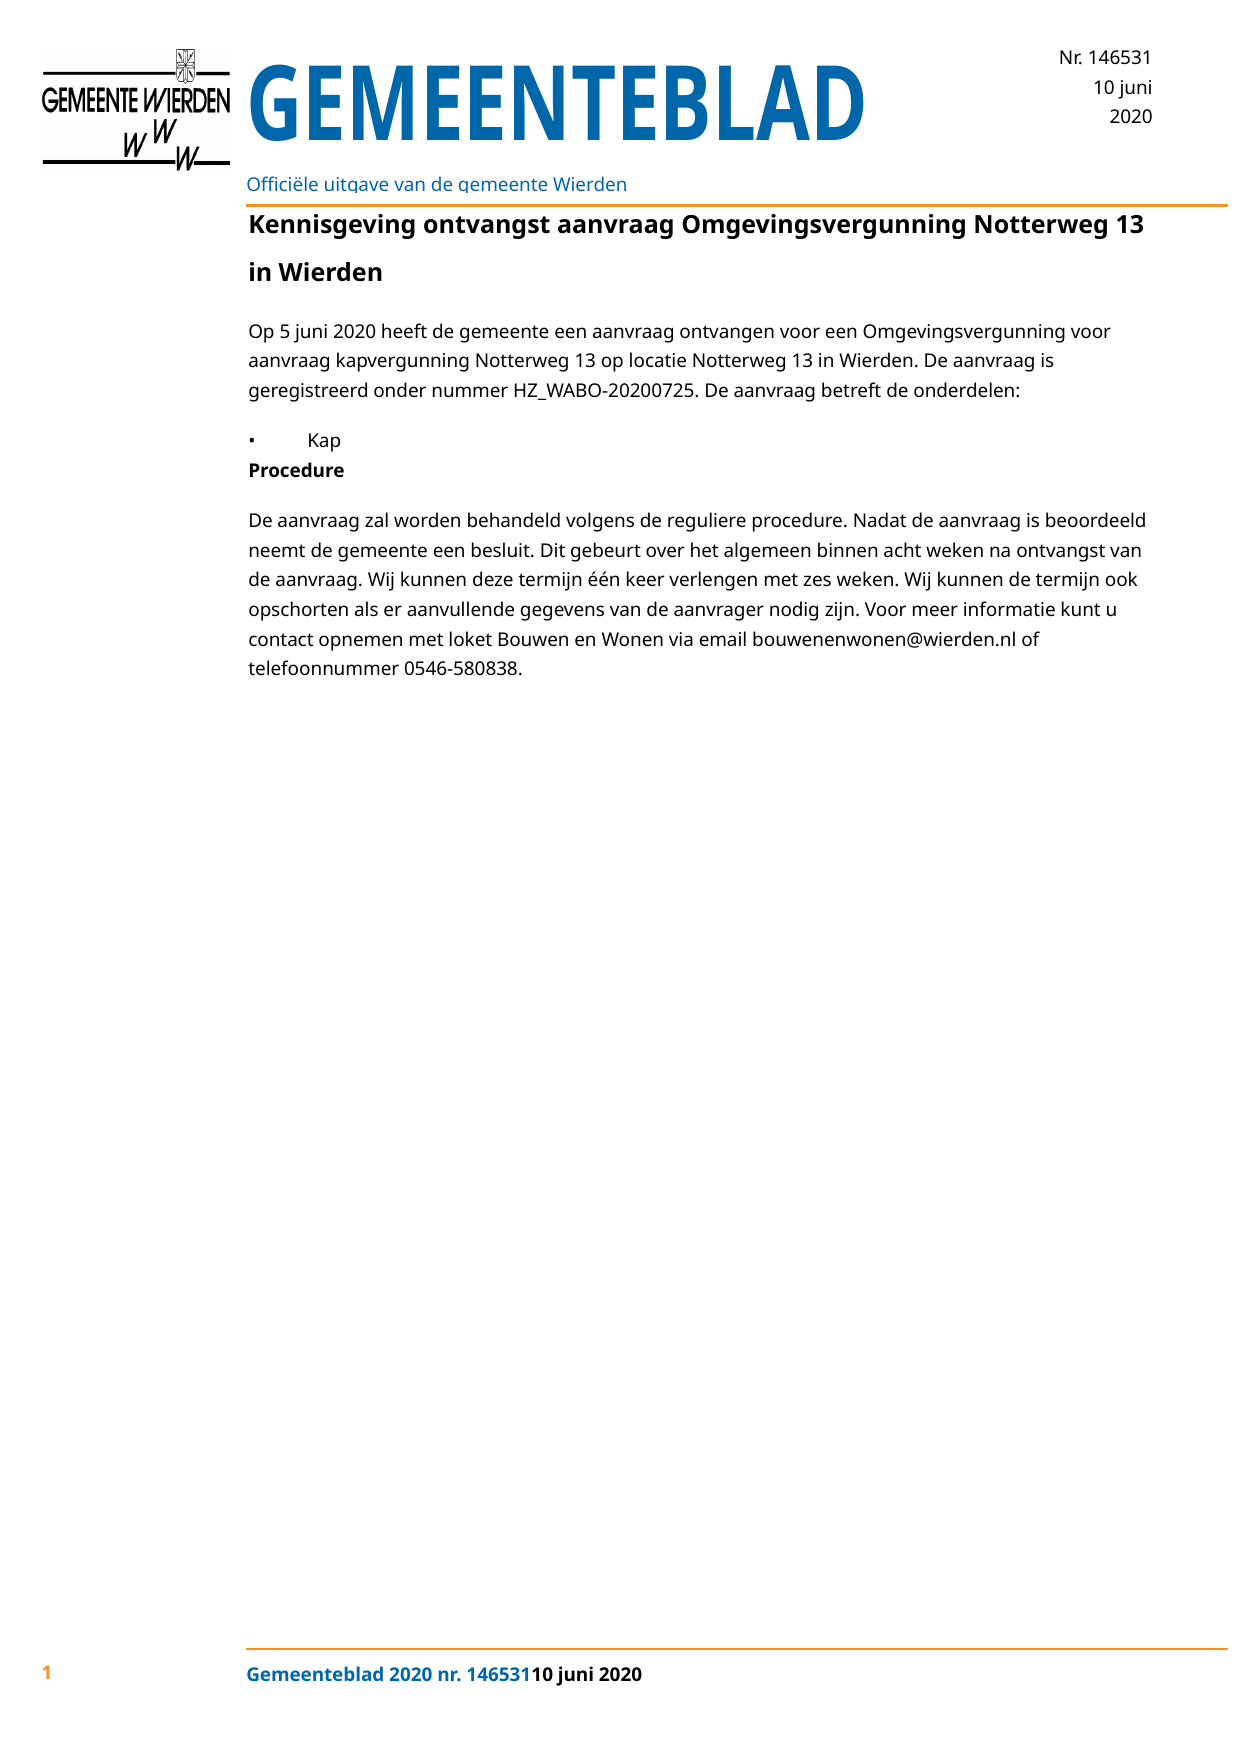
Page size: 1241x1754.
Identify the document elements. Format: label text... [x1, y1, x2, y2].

text Kennisgeving ontvangst aanvraag Omgevingsvergunning Notterweg 13 in Wierden [248, 207, 1152, 288]
picture [41, 47, 231, 172]
list Kap [248, 427, 1152, 453]
text Op 5 juni 2020 heeft de gemeente een aanvraag ontvangen voor een Omgevingsvergunning voor aanvraag kapvergunning Notterweg 13 op locatie Notterweg 13 in Wierden. De aanvraag is geregistreerd onder nummer HZ_WABO-20200725. De aanvraag betreft de onderdelen: [248, 318, 1152, 403]
text Procedure [248, 457, 1152, 483]
text De aanvraag zal worden behandeld volgens de reguliere procedure. Nadat de aanvraag is beoordeeld neemt de gemeente een besluit. Dit gebeurt over het algemeen binnen acht weken na ontvangst van de aanvraag. Wij kunnen deze termijn één keer verlengen met zes weken. Wij kunnen de termijn ook opschorten als er aanvullende gegevens van de aanvrager nodig zijn. Voor meer informatie kunt u contact opnemen met loket Bouwen en Wonen via email bouwenenwonen@wierden.nl of telefoonnummer 0546-580838. [248, 507, 1152, 681]
